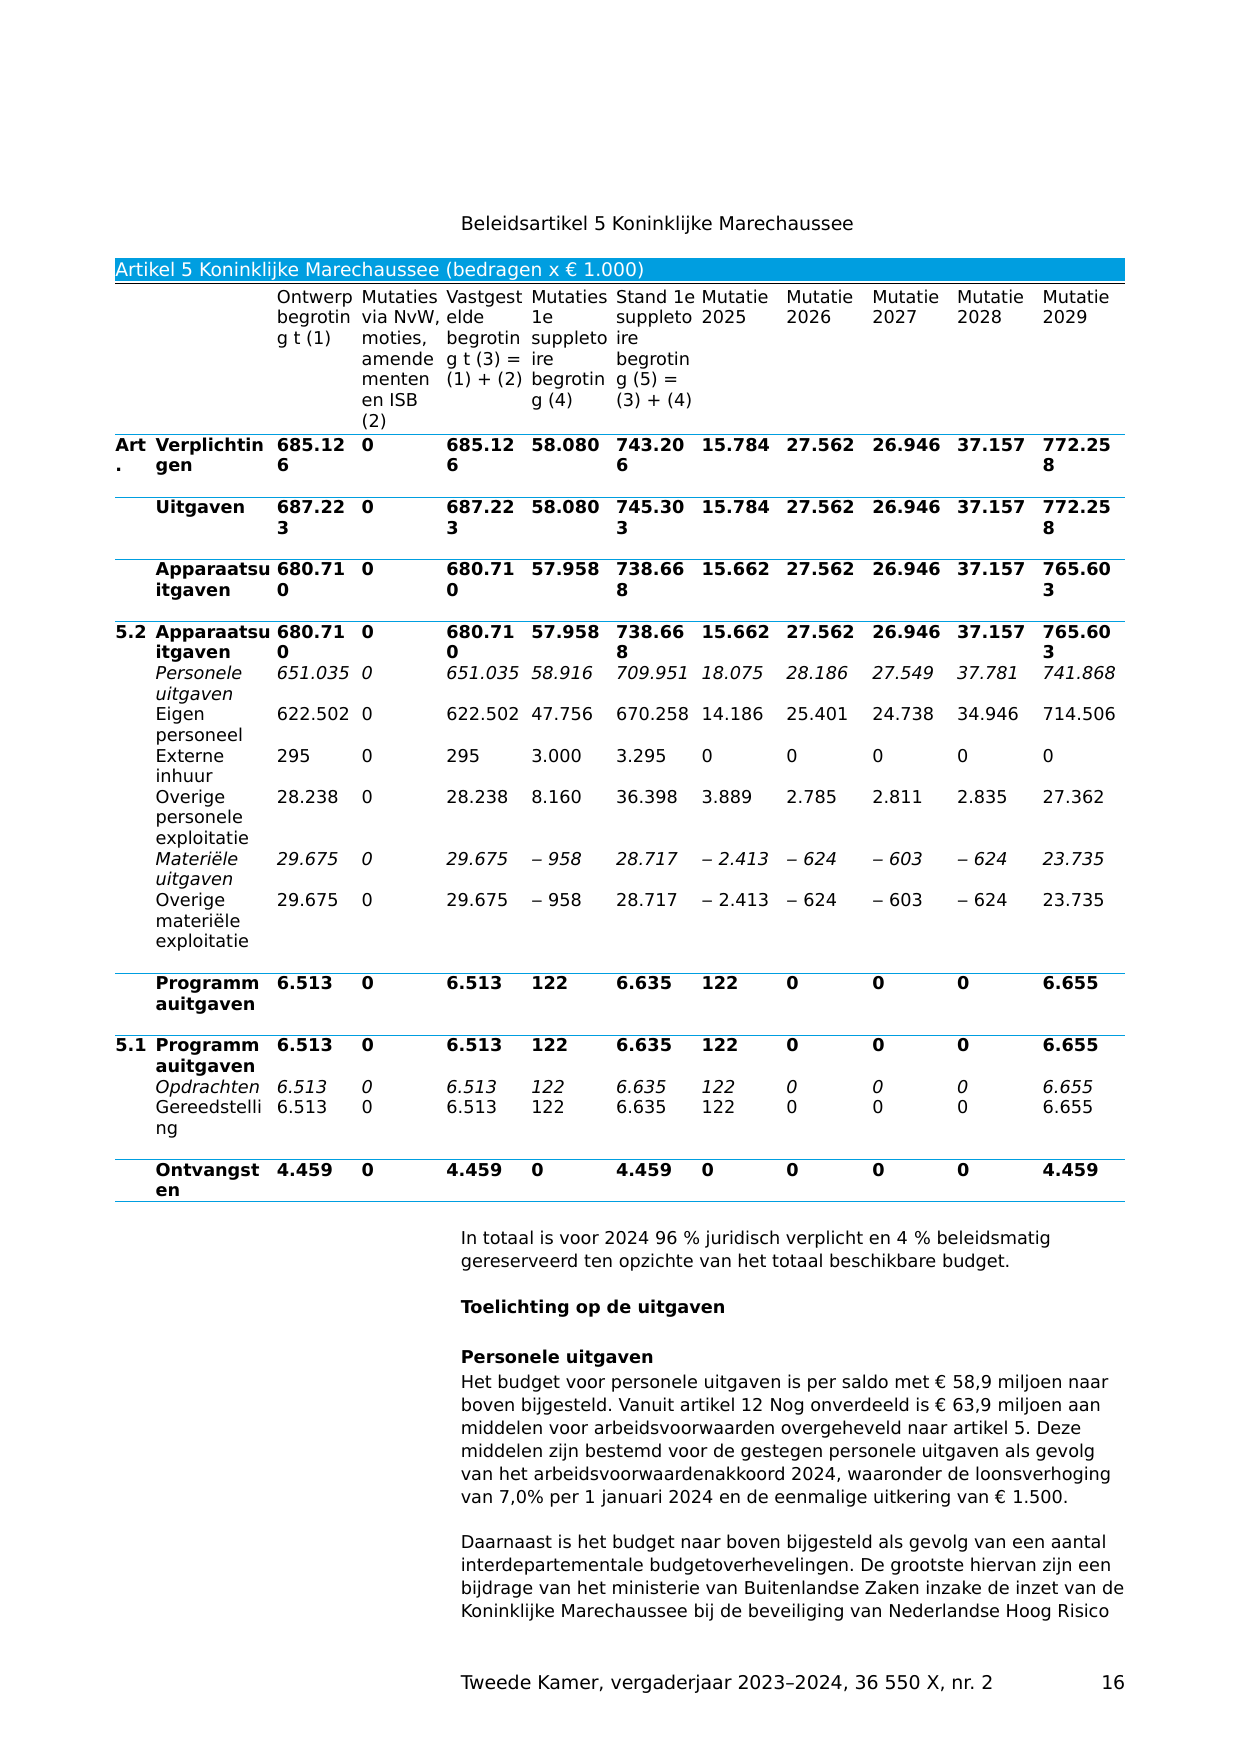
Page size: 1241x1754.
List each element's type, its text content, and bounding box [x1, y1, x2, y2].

table_cell 651.035 [274, 663, 358, 704]
table_cell Programmauitgaven [153, 974, 274, 1014]
table_cell 6.513 [443, 1097, 528, 1138]
table_cell 0 [359, 890, 443, 952]
table_cell Overige personele exploitatie [153, 787, 274, 849]
table_cell 0 [783, 746, 869, 787]
table_cell 0 [954, 1077, 1039, 1097]
table_cell 122 [699, 974, 783, 1014]
table_cell 680.710 [274, 560, 358, 601]
table_cell 29.675 [443, 849, 528, 890]
table_cell [153, 1139, 274, 1159]
table_cell 36.398 [613, 787, 698, 849]
table_cell 772.258 [1040, 498, 1125, 538]
table_cell 0 [699, 746, 783, 787]
table_cell [954, 476, 1039, 496]
table_cell 37.157 [954, 435, 1039, 476]
table_cell [613, 952, 698, 972]
table_cell 27.562 [783, 498, 869, 538]
table_cell [115, 746, 152, 787]
table_cell [359, 1139, 443, 1159]
table_cell ‒ 2.413 [699, 890, 783, 952]
table_cell [954, 1139, 1039, 1159]
table_cell 2.811 [869, 787, 954, 849]
table_cell [869, 952, 954, 972]
table_cell 6.513 [443, 1077, 528, 1097]
table_cell Mutatie 2025 [699, 284, 783, 434]
table_cell [443, 476, 528, 496]
table_cell 0 [954, 1097, 1039, 1138]
table_cell 0 [699, 1160, 783, 1201]
table_cell 26.946 [869, 435, 954, 476]
table_cell Art. [115, 435, 152, 476]
table_cell 23.735 [1040, 890, 1125, 952]
table_cell 6.513 [274, 974, 358, 1014]
table_cell [869, 601, 954, 621]
table_cell [1040, 476, 1125, 496]
table_cell [613, 1014, 698, 1035]
table_cell 687.223 [274, 498, 358, 538]
table_cell [443, 601, 528, 621]
table_cell 4.459 [613, 1160, 698, 1201]
table_cell 680.710 [443, 622, 528, 663]
table_cell Materiële uitgaven [153, 849, 274, 890]
table_cell 6.635 [613, 1097, 698, 1138]
table_cell 58.916 [528, 663, 613, 704]
table_cell [1040, 1139, 1125, 1159]
table_cell [115, 1139, 152, 1159]
table_cell 0 [869, 1160, 954, 1201]
table_cell [528, 538, 613, 559]
table_cell 23.735 [1040, 849, 1125, 890]
table_cell 0 [359, 498, 443, 538]
table_cell 24.738 [869, 704, 954, 746]
table_cell [115, 560, 152, 601]
table_cell [699, 476, 783, 496]
table_cell 6.635 [613, 1077, 698, 1097]
text Personele uitgaven [461, 1345, 1125, 1368]
table_cell 622.502 [443, 704, 528, 746]
table_cell ‒ 624 [783, 890, 869, 952]
table_cell [783, 601, 869, 621]
table_cell 3.000 [528, 746, 613, 787]
table_cell 122 [699, 1077, 783, 1097]
table_cell 295 [443, 746, 528, 787]
table_cell 0 [359, 1036, 443, 1077]
table_cell 15.662 [699, 560, 783, 601]
table_cell 18.075 [699, 663, 783, 704]
table_cell 6.513 [443, 1036, 528, 1077]
table_cell Mutaties via NvW, moties, amendementen en ISB (2) [359, 284, 443, 434]
table_cell [153, 476, 274, 496]
table_cell 28.717 [613, 890, 698, 952]
table_cell [869, 476, 954, 496]
table_cell 122 [528, 1036, 613, 1077]
table_cell 37.157 [954, 498, 1039, 538]
table_cell 0 [359, 435, 443, 476]
table_cell 37.157 [954, 560, 1039, 601]
title Beleidsartikel 5 Koninklijke Marechaussee [461, 213, 1125, 235]
table_cell Programmauitgaven [153, 1036, 274, 1077]
table_cell 738.668 [613, 622, 698, 663]
table_cell 15.784 [699, 435, 783, 476]
table_cell ‒ 958 [528, 849, 613, 890]
table_cell 0 [954, 1036, 1039, 1077]
table_cell [783, 476, 869, 496]
table_cell 0 [783, 1160, 869, 1201]
table_cell [613, 538, 698, 559]
table_cell 57.958 [528, 622, 613, 663]
table_cell ‒ 624 [783, 849, 869, 890]
table_cell 5.2 [115, 622, 152, 663]
table_cell [115, 890, 152, 952]
table_cell [115, 974, 152, 1014]
table_cell 6.655 [1040, 1036, 1125, 1077]
table_cell 765.603 [1040, 622, 1125, 663]
table_cell 0 [869, 746, 954, 787]
table_cell 6.655 [1040, 974, 1125, 1014]
table_cell 0 [359, 746, 443, 787]
table_cell ‒ 624 [954, 890, 1039, 952]
table_cell [1040, 1014, 1125, 1035]
table_cell [115, 663, 152, 704]
table_cell 0 [783, 1097, 869, 1138]
table_cell 3.889 [699, 787, 783, 849]
table_cell Mutatie 2029 [1040, 284, 1125, 434]
table_cell ‒ 2.413 [699, 849, 783, 890]
table_cell [274, 538, 358, 559]
table_cell 5.1 [115, 1036, 152, 1077]
table_cell 709.951 [613, 663, 698, 704]
table_cell [115, 952, 152, 972]
table_cell Apparaatsuitgaven [153, 622, 274, 663]
table_cell 26.946 [869, 498, 954, 538]
table_cell 26.946 [869, 560, 954, 601]
table_cell [613, 476, 698, 496]
table_cell 0 [359, 560, 443, 601]
table_cell 680.710 [274, 622, 358, 663]
table_cell 685.126 [274, 435, 358, 476]
table_cell [443, 538, 528, 559]
table_cell [954, 538, 1039, 559]
table_cell [115, 849, 152, 890]
table_cell 743.206 [613, 435, 698, 476]
table_cell 4.459 [274, 1160, 358, 1201]
table_cell 4.459 [443, 1160, 528, 1201]
table_cell 0 [783, 1036, 869, 1077]
table_cell ‒ 958 [528, 890, 613, 952]
table_cell 27.549 [869, 663, 954, 704]
table_cell 738.668 [613, 560, 698, 601]
table_cell 29.675 [443, 890, 528, 952]
table_cell 4.459 [1040, 1160, 1125, 1201]
table_cell 28.717 [613, 849, 698, 890]
table_cell Personele uitgaven [153, 663, 274, 704]
table_cell 295 [274, 746, 358, 787]
table_cell Apparaatsuitgaven [153, 560, 274, 601]
table_cell [274, 1014, 358, 1035]
table_cell [115, 1014, 152, 1035]
table_cell 122 [528, 1097, 613, 1138]
table_cell 3.295 [613, 746, 698, 787]
table_cell [274, 1139, 358, 1159]
table_cell [443, 1139, 528, 1159]
table_cell 27.562 [783, 435, 869, 476]
table_cell Vastgestelde begroting t (3) = (1) + (2) [443, 284, 528, 434]
table_cell [153, 601, 274, 621]
table_cell 745.303 [613, 498, 698, 538]
table_cell 8.160 [528, 787, 613, 849]
table_cell [954, 601, 1039, 621]
table_cell [115, 284, 152, 434]
table_cell 0 [359, 787, 443, 849]
text In totaal is voor 2024 96 % juridisch verplicht en 4 % beleidsmatig gereserveerd ten opzichte van het totaal beschikbare budget. [461, 1226, 1125, 1272]
table_cell 0 [783, 974, 869, 1014]
table_cell 714.506 [1040, 704, 1125, 746]
text Het budget voor personele uitgaven is per saldo met € 58,9 miljoen naar boven bijgesteld. Vanuit artikel 12 Nog onverdeeld is € 63,9 miljoen aan middelen voor arbeidsvoorwaarden overgeheveld naar artikel 5. Deze middelen zijn bestemd voor de gestegen personele uitgaven als gevolg van het arbeidsvoorwaardenakkoord 2024, waaronder de loonsverhoging van 7,0% per 1 januari 2024 en de eenmalige uitkering van € 1.500. [461, 1370, 1125, 1508]
table_cell 37.781 [954, 663, 1039, 704]
table_cell 26.946 [869, 622, 954, 663]
table_cell Ontwerpbegroting t (1) [274, 284, 358, 434]
table_cell [528, 476, 613, 496]
table_cell 58.080 [528, 498, 613, 538]
table_cell [528, 1139, 613, 1159]
table_cell 6.655 [1040, 1097, 1125, 1138]
table_cell [115, 538, 152, 559]
table_cell 0 [954, 974, 1039, 1014]
table_cell [274, 476, 358, 496]
text Daarnaast is het budget naar boven bijgesteld als gevolg van een aantal interdepartementale budgetoverhevelingen. De grootste hiervan zijn een bijdrage van het ministerie van Buitenlandse Zaken inzake de inzet van de Koninklijke Marechaussee bij de beveiliging van Nederlandse Hoog Risico [461, 1531, 1125, 1622]
table_cell Eigen personeel [153, 704, 274, 746]
table_cell [954, 1014, 1039, 1035]
table_cell [115, 1077, 152, 1097]
table_cell [783, 538, 869, 559]
table_cell [699, 952, 783, 972]
table_cell 6.513 [443, 974, 528, 1014]
table_cell [528, 601, 613, 621]
table_cell 0 [783, 1077, 869, 1097]
table_cell Externe inhuur [153, 746, 274, 787]
table_cell 47.756 [528, 704, 613, 746]
table_cell [613, 601, 698, 621]
table_cell 741.868 [1040, 663, 1125, 704]
table_cell 15.662 [699, 622, 783, 663]
table_cell 6.655 [1040, 1077, 1125, 1097]
table_cell Mutatie 2028 [954, 284, 1039, 434]
table_cell [954, 952, 1039, 972]
table_cell 0 [869, 974, 954, 1014]
table_cell Mutatie 2027 [869, 284, 954, 434]
table_cell [783, 952, 869, 972]
table_cell 34.946 [954, 704, 1039, 746]
table_cell 765.603 [1040, 560, 1125, 601]
table_cell 6.513 [274, 1036, 358, 1077]
table_cell [153, 538, 274, 559]
table_cell [359, 538, 443, 559]
table_cell 37.157 [954, 622, 1039, 663]
table_cell 670.258 [613, 704, 698, 746]
table_cell 0 [869, 1077, 954, 1097]
table_cell 772.258 [1040, 435, 1125, 476]
table_cell [869, 1014, 954, 1035]
table_cell 0 [359, 1097, 443, 1138]
table_cell 6.513 [274, 1077, 358, 1097]
table_cell [115, 498, 152, 538]
table_cell Overige materiële exploitatie [153, 890, 274, 952]
table_cell [699, 538, 783, 559]
table_cell 27.362 [1040, 787, 1125, 849]
table_cell Ontvangsten [153, 1160, 274, 1201]
table_cell [528, 1014, 613, 1035]
table_cell 58.080 [528, 435, 613, 476]
table_cell Gereedstelling [153, 1097, 274, 1138]
table_cell 122 [699, 1036, 783, 1077]
table_cell [115, 1097, 152, 1138]
table_cell 0 [359, 1160, 443, 1201]
table_cell 28.238 [274, 787, 358, 849]
table_cell 29.675 [274, 890, 358, 952]
table_cell [783, 1014, 869, 1035]
table_cell 0 [869, 1097, 954, 1138]
table_cell 28.238 [443, 787, 528, 849]
table_cell [699, 1014, 783, 1035]
table_cell Uitgaven [153, 498, 274, 538]
table_cell 0 [954, 1160, 1039, 1201]
table_cell 15.784 [699, 498, 783, 538]
table_cell 57.958 [528, 560, 613, 601]
table_cell Stand 1e suppletoire begroting (5) = (3) + (4) [613, 284, 698, 434]
table_cell [699, 601, 783, 621]
table_cell 27.562 [783, 560, 869, 601]
table_cell [115, 787, 152, 849]
table_cell 685.126 [443, 435, 528, 476]
table_cell [153, 952, 274, 972]
table_cell [1040, 538, 1125, 559]
table_cell 0 [528, 1160, 613, 1201]
table_cell 29.675 [274, 849, 358, 890]
table_cell 6.513 [274, 1097, 358, 1138]
table_cell [274, 601, 358, 621]
table_cell 0 [359, 974, 443, 1014]
table_cell [359, 952, 443, 972]
table_cell Opdrachten [153, 1077, 274, 1097]
table_cell 27.562 [783, 622, 869, 663]
table_cell 6.635 [613, 974, 698, 1014]
table_cell ‒ 603 [869, 849, 954, 890]
table_cell [359, 1014, 443, 1035]
table_cell 0 [359, 849, 443, 890]
table_cell [274, 952, 358, 972]
table_cell 2.785 [783, 787, 869, 849]
table_cell ‒ 603 [869, 890, 954, 952]
table_cell 122 [528, 1077, 613, 1097]
table_cell ‒ 624 [954, 849, 1039, 890]
table_cell [153, 1014, 274, 1035]
table_cell 0 [869, 1036, 954, 1077]
table_cell [869, 1139, 954, 1159]
table_cell [1040, 601, 1125, 621]
table_cell 122 [699, 1097, 783, 1138]
table_cell [783, 1139, 869, 1159]
table_cell [869, 538, 954, 559]
table_cell 680.710 [443, 560, 528, 601]
table_cell 0 [359, 622, 443, 663]
table_cell [115, 704, 152, 746]
table_cell 0 [359, 1077, 443, 1097]
table_cell [359, 601, 443, 621]
table_cell 622.502 [274, 704, 358, 746]
table_cell [613, 1139, 698, 1159]
table_cell 0 [359, 663, 443, 704]
table_cell 651.035 [443, 663, 528, 704]
table_cell [443, 952, 528, 972]
table_cell 0 [359, 704, 443, 746]
table_cell [699, 1139, 783, 1159]
table_cell [359, 476, 443, 496]
table_cell 14.186 [699, 704, 783, 746]
table_cell Mutatie 2026 [783, 284, 869, 434]
table_cell Verplichtingen [153, 435, 274, 476]
table_cell [528, 952, 613, 972]
table_cell 0 [954, 746, 1039, 787]
table_cell [115, 601, 152, 621]
table_cell [443, 1014, 528, 1035]
table_cell [115, 1160, 152, 1201]
table_cell 25.401 [783, 704, 869, 746]
text Toelichting op de uitgaven [461, 1295, 1125, 1318]
table_cell [115, 476, 152, 496]
table_cell 0 [1040, 746, 1125, 787]
table_cell [153, 284, 274, 434]
table_cell 687.223 [443, 498, 528, 538]
table_cell 28.186 [783, 663, 869, 704]
table_cell [1040, 952, 1125, 972]
table_cell Mutaties 1e suppletoire begroting (4) [528, 284, 613, 434]
table_cell 6.635 [613, 1036, 698, 1077]
table_cell 2.835 [954, 787, 1039, 849]
table_cell 122 [528, 974, 613, 1014]
